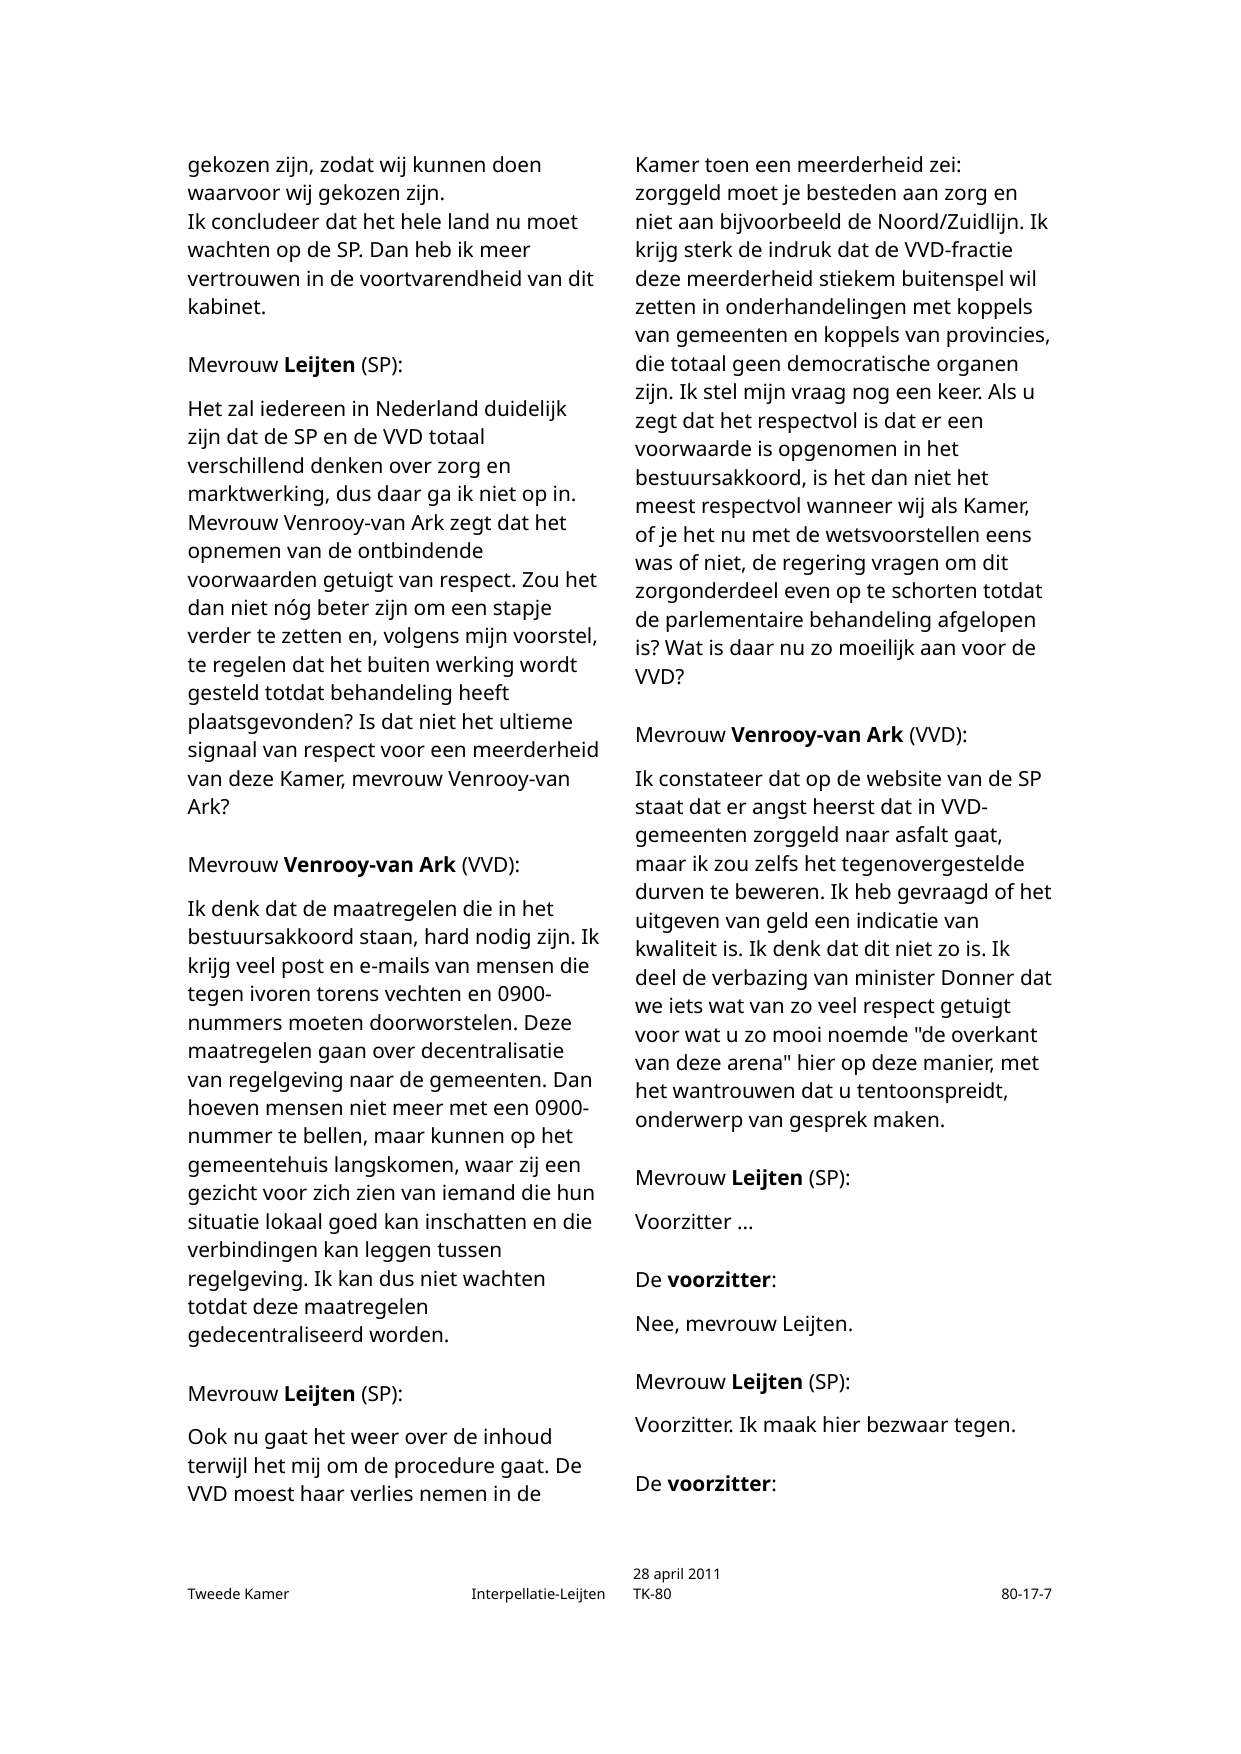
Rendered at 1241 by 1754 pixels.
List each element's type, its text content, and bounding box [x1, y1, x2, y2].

text Het zal iedereen in Nederland duidelijk zijn dat de SP en de VVD totaal verschillend denken over zorg en marktwerking, dus daar ga ik niet op in. Mevrouw Venrooy-van Ark zegt dat het opnemen van de ontbindende voorwaarden getuigt van respect. Zou het dan niet nóg beter zijn om een stapje verder te zetten en, volgens mijn voorstel, te regelen dat het buiten werking wordt gesteld totdat behandeling heeft plaatsgevonden? Is dat niet het ultieme signaal van respect voor een meerderheid van deze Kamer, mevrouw Venrooy-van Ark? [187, 394, 605, 821]
text Mevrouw Leijten (SP): [635, 1163, 1053, 1192]
text Ik constateer dat op de website van de SP staat dat er angst heerst dat in VVD-gemeenten zorggeld naar asfalt gaat, maar ik zou zelfs het tegenovergestelde durven te beweren. Ik heb gevraagd of het uitgeven van geld een indicatie van kwaliteit is. Ik denk dat dit niet zo is. Ik deel de verbazing van minister Donner dat we iets wat van zo veel respect getuigt voor wat u zo mooi noemde "de overkant van deze arena" hier op deze manier, met het wantrouwen dat u tentoonspreidt, onderwerp van gesprek maken. [635, 764, 1053, 1133]
text Mevrouw Leijten (SP): [635, 1367, 1053, 1396]
text De voorzitter: [635, 1469, 1053, 1497]
text Ook nu gaat het weer over de inhoud terwijl het mij om de procedure gaat. De VVD moest haar verlies nemen in de [187, 1422, 605, 1508]
text gekozen zijn, zodat wij kunnen doen waarvoor wij gekozen zijn. [187, 150, 605, 207]
text De voorzitter: [635, 1265, 1053, 1294]
text Voorzitter. Ik maak hier bezwaar tegen. [635, 1411, 1053, 1439]
text Kamer toen een meerderheid zei: zorggeld moet je besteden aan zorg en niet aan bijvoorbeeld de Noord/Zuidlijn. Ik krijg sterk de indruk dat de VVD-fractie deze meerderheid stiekem buitenspel wil zetten in onderhandelingen met koppels van gemeenten en koppels van provincies, die totaal geen democratische organen zijn. Ik stel mijn vraag nog een keer. Als u zegt dat het respectvol is dat er een voorwaarde is opgenomen in het bestuursakkoord, is het dan niet het meest respectvol wanneer wij als Kamer, of je het nu met de wetsvoorstellen eens was of niet, de regering vragen om dit zorgonderdeel even op te schorten totdat de parlementaire behandeling afgelopen is? Wat is daar nu zo moeilijk aan voor de VVD? [635, 150, 1053, 690]
text Mevrouw Venrooy-van Ark (VVD): [187, 851, 605, 879]
text Mevrouw Leijten (SP): [187, 351, 605, 379]
text Mevrouw Venrooy-van Ark (VVD): [635, 720, 1053, 749]
text Ik concludeer dat het hele land nu moet wachten op de SP. Dan heb ik meer vertrouwen in de voortvarendheid van dit kabinet. [187, 207, 605, 321]
text Ik denk dat de maatregelen die in het bestuursakkoord staan, hard nodig zijn. Ik krijg veel post en e-mails van mensen die tegen ivoren torens vechten en 0900-nummers moeten doorworstelen. Deze maatregelen gaan over decentralisatie van regelgeving naar de gemeenten. Dan hoeven mensen niet meer met een 0900-nummer te bellen, maar kunnen op het gemeentehuis langskomen, waar zij een gezicht voor zich zien van iemand die hun situatie lokaal goed kan inschatten en die verbindingen kan leggen tussen regelgeving. Ik kan dus niet wachten totdat deze maatregelen gedecentraliseerd worden. [187, 894, 605, 1349]
text Mevrouw Leijten (SP): [187, 1379, 605, 1407]
text Nee, mevrouw Leijten. [635, 1309, 1053, 1337]
text Voorzitter ... [635, 1207, 1053, 1235]
